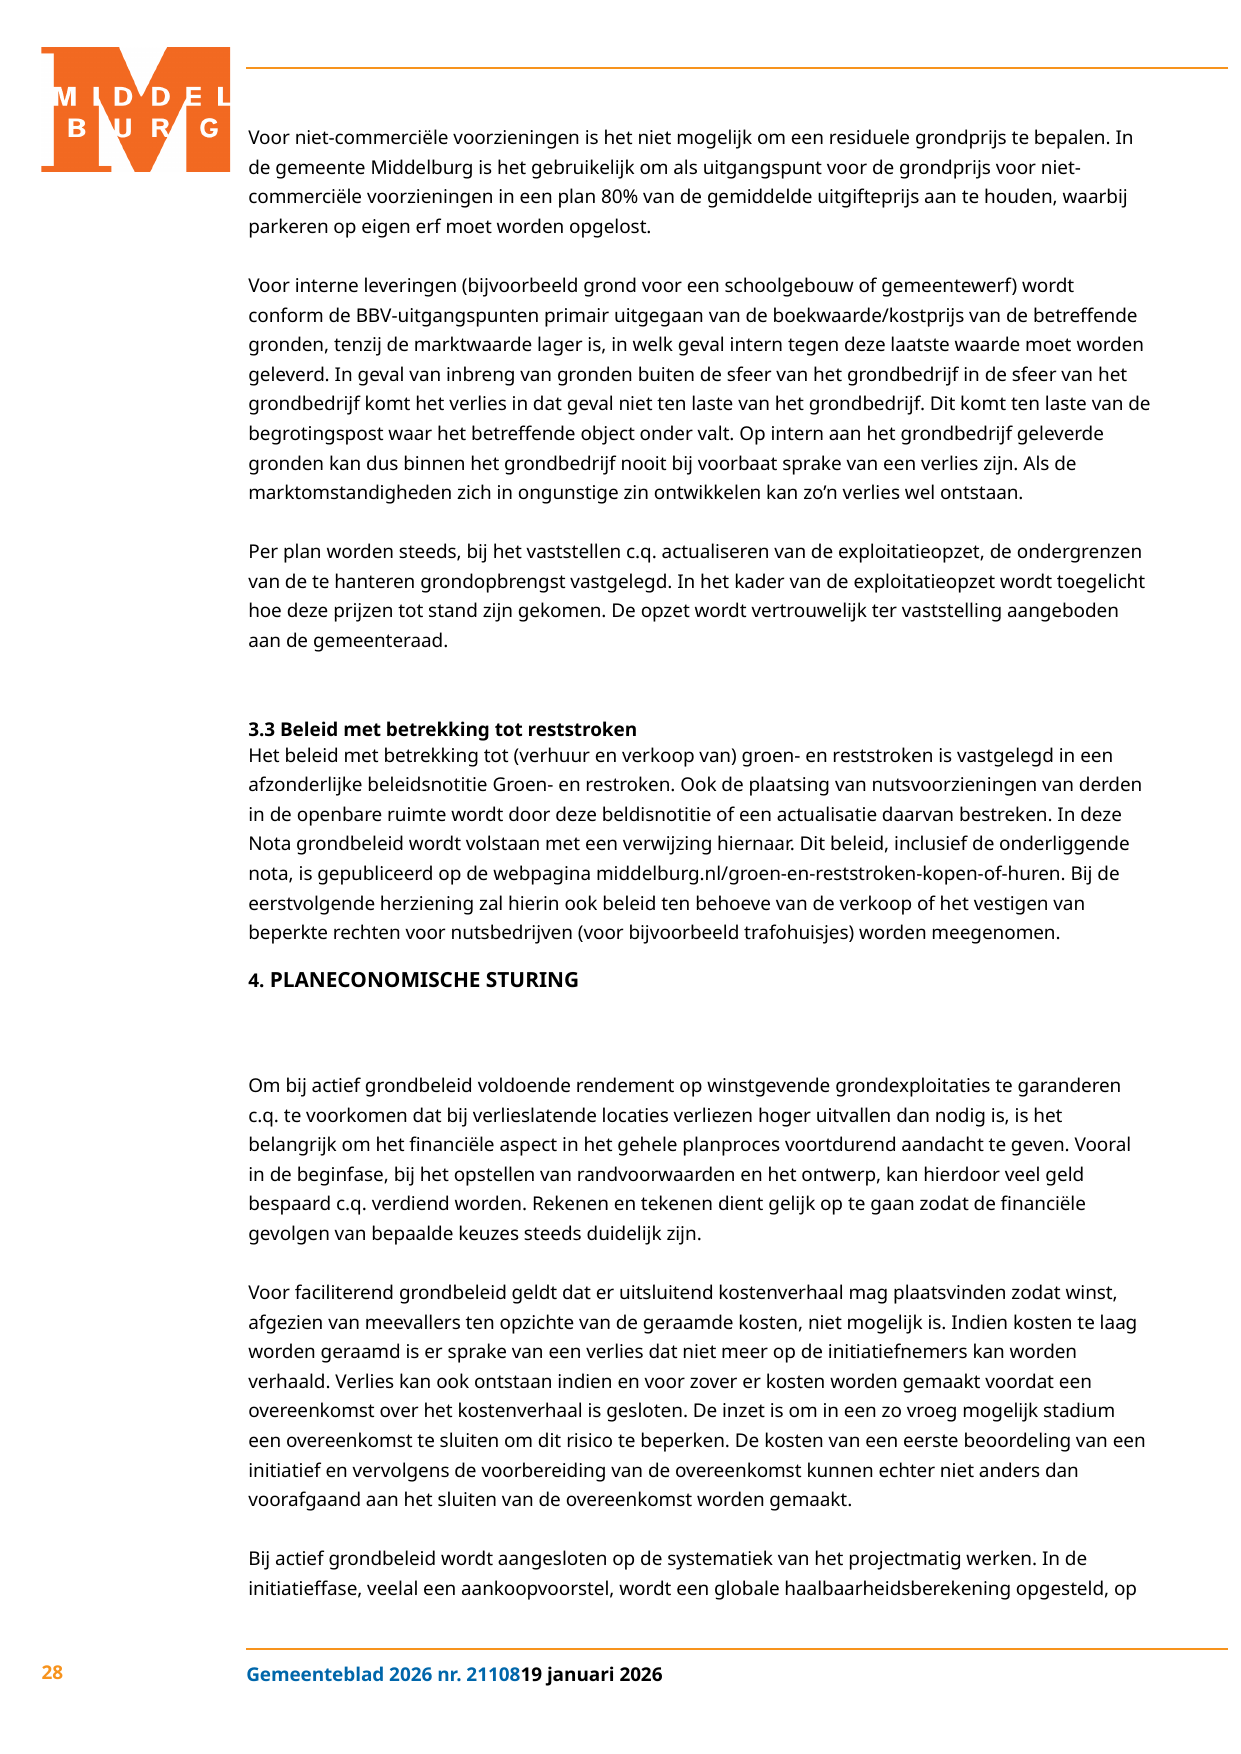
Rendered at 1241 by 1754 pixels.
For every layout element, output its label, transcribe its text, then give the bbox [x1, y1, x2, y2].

text Per plan worden steeds, bij het vaststellen c.q. actualiseren van de exploitatieopzet, de ondergrenzen van de te hanteren grondopbrengst vastgelegd. In het kader van de exploitatieopzet wordt toegelicht hoe deze prijzen tot stand zijn gekomen. De opzet wordt vertrouwelijk ter vaststelling aangeboden aan de gemeenteraad. [248, 538, 1152, 653]
text Om bij actief grondbeleid voldoende rendement op winstgevende grondexploitaties te garanderen c.q. te voorkomen dat bij verlieslatende locaties verliezen hoger uitvallen dan nodig is, is het belangrijk om het financiële aspect in het gehele planproces voortdurend aandacht te geven. Vooral in de beginfase, bij het opstellen van randvoorwaarden en het ontwerp, kan hierdoor veel geld bespaard c.q. verdiend worden. Rekenen en tekenen dient gelijk op te gaan zodat de financiële gevolgen van bepaalde keuzes steeds duidelijk zijn. [248, 1072, 1152, 1246]
text 4. PLANECONOMISCHE STURING [248, 965, 1152, 993]
text Voor interne leveringen (bijvoorbeeld grond voor een schoolgebouw of gemeentewerf) wordt conform de BBV-uitgangspunten primair uitgegaan van de boekwaarde/kostprijs van de betreffende gronden, tenzij de marktwaarde lager is, in welk geval intern tegen deze laatste waarde moet worden geleverd. In geval van inbreng van gronden buiten de sfeer van het grondbedrijf in de sfeer van het grondbedrijf komt het verlies in dat geval niet ten laste van het grondbedrijf. Dit komt ten laste van de begrotingspost waar het betreffende object onder valt. Op intern aan het grondbedrijf geleverde gronden kan dus binnen het grondbedrijf nooit bij voorbaat sprake van een verlies zijn. Als de marktomstandigheden zich in ongunstige zin ontwikkelen kan zo’n verlies wel ontstaan. [248, 272, 1152, 505]
text Voor niet-commerciële voorzieningen is het niet mogelijk om een residuele grondprijs te bepalen. In de gemeente Middelburg is het gebruikelijk om als uitgangspunt voor de grondprijs voor niet-commerciële voorzieningen in een plan 80% van de gemiddelde uitgifteprijs aan te houden, waarbij parkeren op eigen erf moet worden opgelost. [248, 124, 1152, 239]
text Het beleid met betrekking tot (verhuur en verkoop van) groen- en reststroken is vastgelegd in een afzonderlijke beleidsnotitie Groen- en restroken. Ook de plaatsing van nutsvoorzieningen van derden in de openbare ruimte wordt door deze beldisnotitie of een actualisatie daarvan bestreken. In deze Nota grondbeleid wordt volstaan met een verwijzing hiernaar. Dit beleid, inclusief de onderliggende nota, is gepubliceerd op de webpagina middelburg.nl/groen-en-reststroken-kopen-of-huren. Bij de eerstvolgende herziening zal hierin ook beleid ten behoeve van de verkoop of het vestigen van beperkte rechten voor nutsbedrijven (voor bijvoorbeeld trafohuisjes) worden meegenomen. [248, 742, 1152, 945]
text Bij actief grondbeleid wordt aangesloten op de systematiek van het projectmatig werken. In de initiatieffase, veelal een aankoopvoorstel, wordt een globale haalbaarheidsberekening opgesteld, op [248, 1546, 1152, 1601]
picture [41, 47, 231, 172]
text Voor faciliterend grondbeleid geldt dat er uitsluitend kostenverhaal mag plaatsvinden zodat winst, afgezien van meevallers ten opzichte van de geraamde kosten, niet mogelijk is. Indien kosten te laag worden geraamd is er sprake van een verlies dat niet meer op de initiatiefnemers kan worden verhaald. Verlies kan ook ontstaan indien en voor zover er kosten worden gemaakt voordat een overeenkomst over het kostenverhaal is gesloten. De inzet is om in een zo vroeg mogelijk stadium een overeenkomst te sluiten om dit risico te beperken. De kosten van een eerste beoordeling van een initiatief en vervolgens de voorbereiding van de overeenkomst kunnen echter niet anders dan voorafgaand aan het sluiten van de overeenkomst worden gemaakt. [248, 1279, 1152, 1512]
text 3.3 Beleid met betrekking tot reststroken [248, 716, 1152, 742]
